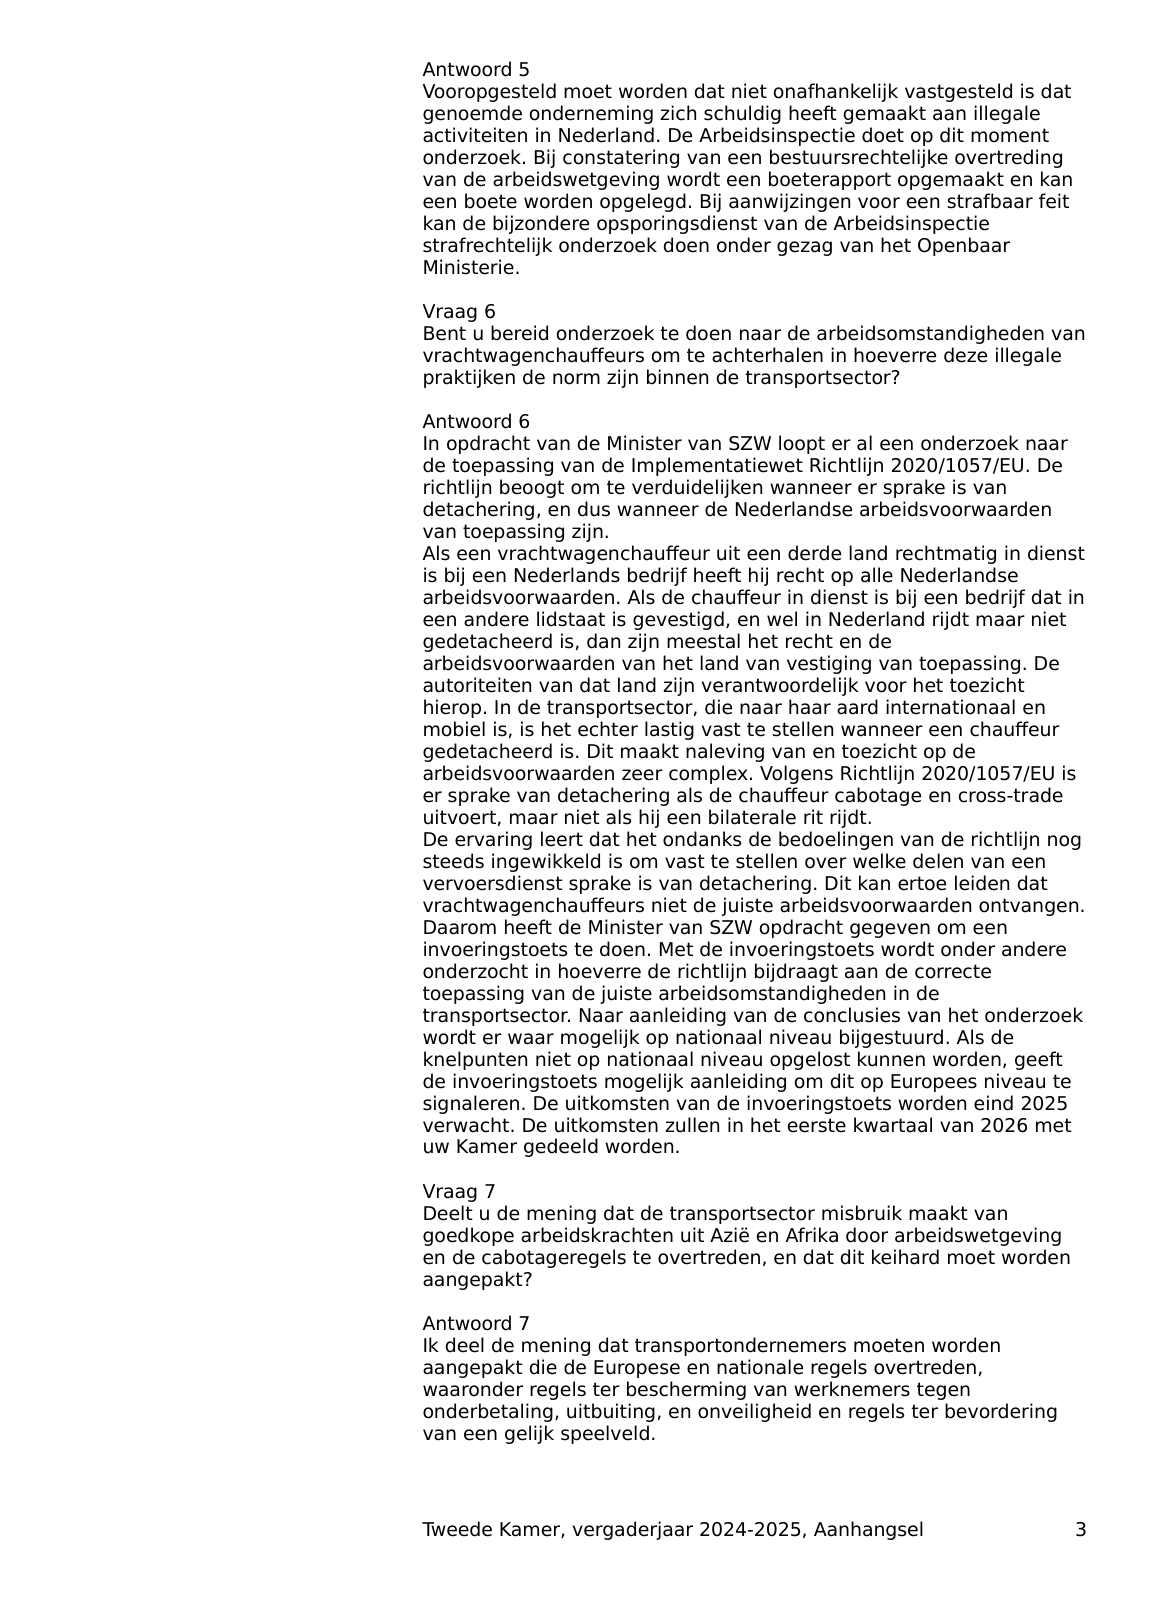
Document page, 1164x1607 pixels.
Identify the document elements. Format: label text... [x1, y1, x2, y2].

text Bent u bereid onderzoek te doen naar de arbeidsomstandigheden van vrachtwagenchauffeurs om te achterhalen in hoeverre deze illegale praktijken de norm zijn binnen de transportsector? [422, 323, 1087, 389]
text Ik deel de mening dat transportondernemers moeten worden aangepakt die de Europese en nationale regels overtreden, waaronder regels ter bescherming van werknemers tegen onderbetaling, uitbuiting, en onveiligheid en regels ter bevordering van een gelijk speelveld. [422, 1335, 1087, 1444]
text Antwoord 6 [422, 411, 1087, 433]
text In opdracht van de Minister van SZW loopt er al een onderzoek naar de toepassing van de Implementatiewet Richtlijn 2020/1057/EU. De richtlijn beoogt om te verduidelijken wanneer er sprake is van detachering, en dus wanneer de Nederlandse arbeidsvoorwaarden van toepassing zijn. [422, 433, 1087, 543]
text Antwoord 5 [422, 59, 1087, 81]
text Vooropgesteld moet worden dat niet onafhankelijk vastgesteld is dat genoemde onderneming zich schuldig heeft gemaakt aan illegale activiteiten in Nederland. De Arbeidsinspectie doet op dit moment onderzoek. Bij constatering van een bestuursrechtelijke overtreding van de arbeidswetgeving wordt een boeterapport opgemaakt en kan een boete worden opgelegd. Bij aanwijzingen voor een strafbaar feit kan de bijzondere opsporingsdienst van de Arbeidsinspectie strafrechtelijk onderzoek doen onder gezag van het Openbaar Ministerie. [422, 81, 1087, 279]
text Deelt u de mening dat de transportsector misbruik maakt van goedkope arbeidskrachten uit Azië en Afrika door arbeidswetgeving en de cabotageregels te overtreden, en dat dit keihard moet worden aangepakt? [422, 1203, 1087, 1291]
text De ervaring leert dat het ondanks de bedoelingen van de richtlijn nog steeds ingewikkeld is om vast te stellen over welke delen van een vervoersdienst sprake is van detachering. Dit kan ertoe leiden dat vrachtwagenchauffeurs niet de juiste arbeidsvoorwaarden ontvangen. Daarom heeft de Minister van SZW opdracht gegeven om een invoeringstoets te doen. Met de invoeringstoets wordt onder andere onderzocht in hoeverre de richtlijn bijdraagt aan de correcte toepassing van de juiste arbeidsomstandigheden in de transportsector. Naar aanleiding van de conclusies van het onderzoek wordt er waar mogelijk op nationaal niveau bijgestuurd. Als de knelpunten niet op nationaal niveau opgelost kunnen worden, geeft de invoeringstoets mogelijk aanleiding om dit op Europees niveau te signaleren. De uitkomsten van de invoeringstoets worden eind 2025 verwacht. De uitkomsten zullen in het eerste kwartaal van 2026 met uw Kamer gedeeld worden. [422, 829, 1087, 1158]
text Vraag 7 [422, 1181, 1087, 1203]
text Als een vrachtwagenchauffeur uit een derde land rechtmatig in dienst is bij een Nederlands bedrijf heeft hij recht op alle Nederlandse arbeidsvoorwaarden. Als de chauffeur in dienst is bij een bedrijf dat in een andere lidstaat is gevestigd, en wel in Nederland rijdt maar niet gedetacheerd is, dan zijn meestal het recht en de arbeidsvoorwaarden van het land van vestiging van toepassing. De autoriteiten van dat land zijn verantwoordelijk voor het toezicht hierop. In de transportsector, die naar haar aard internationaal en mobiel is, is het echter lastig vast te stellen wanneer een chauffeur gedetacheerd is. Dit maakt naleving van en toezicht op de arbeidsvoorwaarden zeer complex. Volgens Richtlijn 2020/1057/EU is er sprake van detachering als de chauffeur cabotage en cross-trade uitvoert, maar niet als hij een bilaterale rit rijdt. [422, 543, 1087, 829]
text Vraag 6 [422, 301, 1087, 323]
text Antwoord 7 [422, 1313, 1087, 1335]
